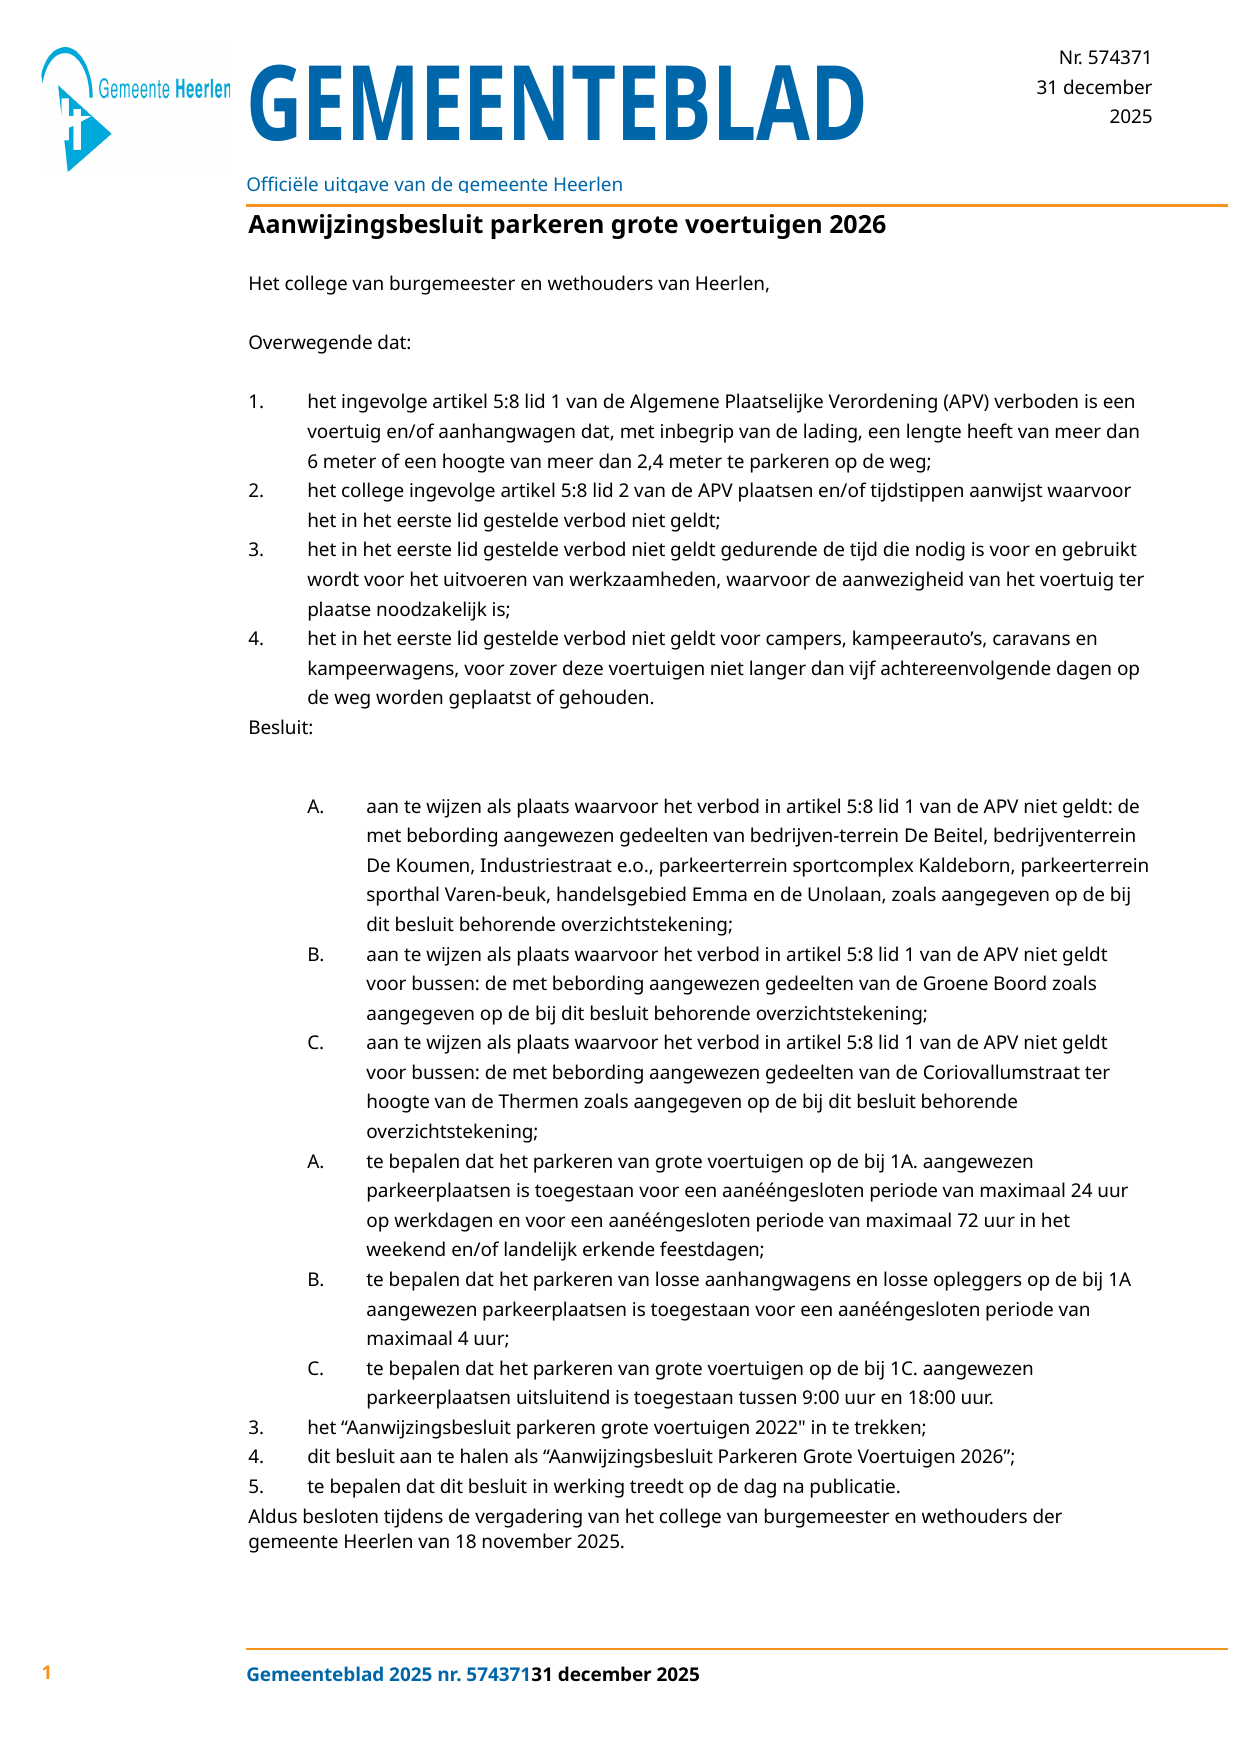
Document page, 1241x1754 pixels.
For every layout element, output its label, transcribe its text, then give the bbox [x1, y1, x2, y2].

text Besluit: [248, 714, 1152, 740]
text Overwegende dat: [248, 329, 1152, 355]
list het college ingevolge artikel 5:8 lid 2 van de APV plaatsen en/of tijdstippen aanwijst waarvoor het in het eerste lid gestelde verbod niet geldt; [248, 477, 1152, 533]
picture [41, 47, 231, 172]
list te bepalen dat het parkeren van grote voertuigen op de bij 1C. aangewezen parkeerplaatsen uitsluitend is toegestaan tussen 9:00 uur en 18:00 uur. [307, 1355, 1152, 1410]
list aan te wijzen als plaats waarvoor het verbod in artikel 5:8 lid 1 van de APV niet geldt: de met bebording aangewezen gedeelten van bedrijven-terrein De Beitel, bedrijventerrein De Koumen, Industriestraat e.o., parkeerterrein sportcomplex Kaldeborn, parkeerterrein sporthal Varen-beuk, handelsgebied Emma en de Unolaan, zoals aangegeven op de bij dit besluit behorende overzichtstekening; [307, 793, 1152, 937]
list het ingevolge artikel 5:8 lid 1 van de Algemene Plaatselijke Verordening (APV) verboden is een voertuig en/of aanhangwagen dat, met inbegrip van de lading, een lengte heeft van meer dan 6 meter of een hoogte van meer dan 2,4 meter te parkeren op de weg; [248, 389, 1152, 473]
list aan te wijzen als plaats waarvoor het verbod in artikel 5:8 lid 1 van de APV niet geldt voor bussen: de met bebording aangewezen gedeelten van de Coriovallumstraat ter hoogte van de Thermen zoals aangegeven op de bij dit besluit behorende overzichtstekening; [307, 1029, 1152, 1144]
list te bepalen dat het parkeren van losse aanhangwagens en losse opleggers op de bij 1A aangewezen parkeerplaatsen is toegestaan voor een aanééngesloten periode van maximaal 4 uur; [307, 1266, 1152, 1351]
list het in het eerste lid gestelde verbod niet geldt voor campers, kampeerauto’s, caravans en kampeerwagens, voor zover deze voertuigen niet langer dan vijf achtereenvolgende dagen op de weg worden geplaatst of gehouden. [248, 625, 1152, 710]
list het “Aanwijzingsbesluit parkeren grote voertuigen 2022" in te trekken; [248, 1414, 1152, 1440]
list te bepalen dat dit besluit in werking treedt op de dag na publicatie. [248, 1473, 1152, 1499]
text Het college van burgemeester en wethouders van Heerlen, [248, 270, 1152, 296]
list dit besluit aan te halen als “Aanwijzingsbesluit Parkeren Grote Voertuigen 2026”; [248, 1444, 1152, 1469]
text Aldus besloten tijdens de vergadering van het college van burgemeester en wethouders der gemeente Heerlen van 18 november 2025. [248, 1503, 1152, 1554]
list het in het eerste lid gestelde verbod niet geldt gedurende de tijd die nodig is voor en gebruikt wordt voor het uitvoeren van werkzaamheden, waarvoor de aanwezigheid van het voertuig ter plaatse noodzakelijk is; [248, 537, 1152, 621]
picture [41, 47, 59, 70]
list te bepalen dat het parkeren van grote voertuigen op de bij 1A. aangewezen parkeerplaatsen is toegestaan voor een aanééngesloten periode van maximaal 24 uur op werkdagen en voor een aanééngesloten periode van maximaal 72 uur in het weekend en/of landelijk erkende feestdagen; [307, 1148, 1152, 1262]
text Aanwijzingsbesluit parkeren grote voertuigen 2026 [248, 207, 1152, 241]
list aan te wijzen als plaats waarvoor het verbod in artikel 5:8 lid 1 van de APV niet geldt voor bussen: de met bebording aangewezen gedeelten van de Groene Boord zoals aangegeven op de bij dit besluit behorende overzichtstekening; [307, 941, 1152, 1026]
